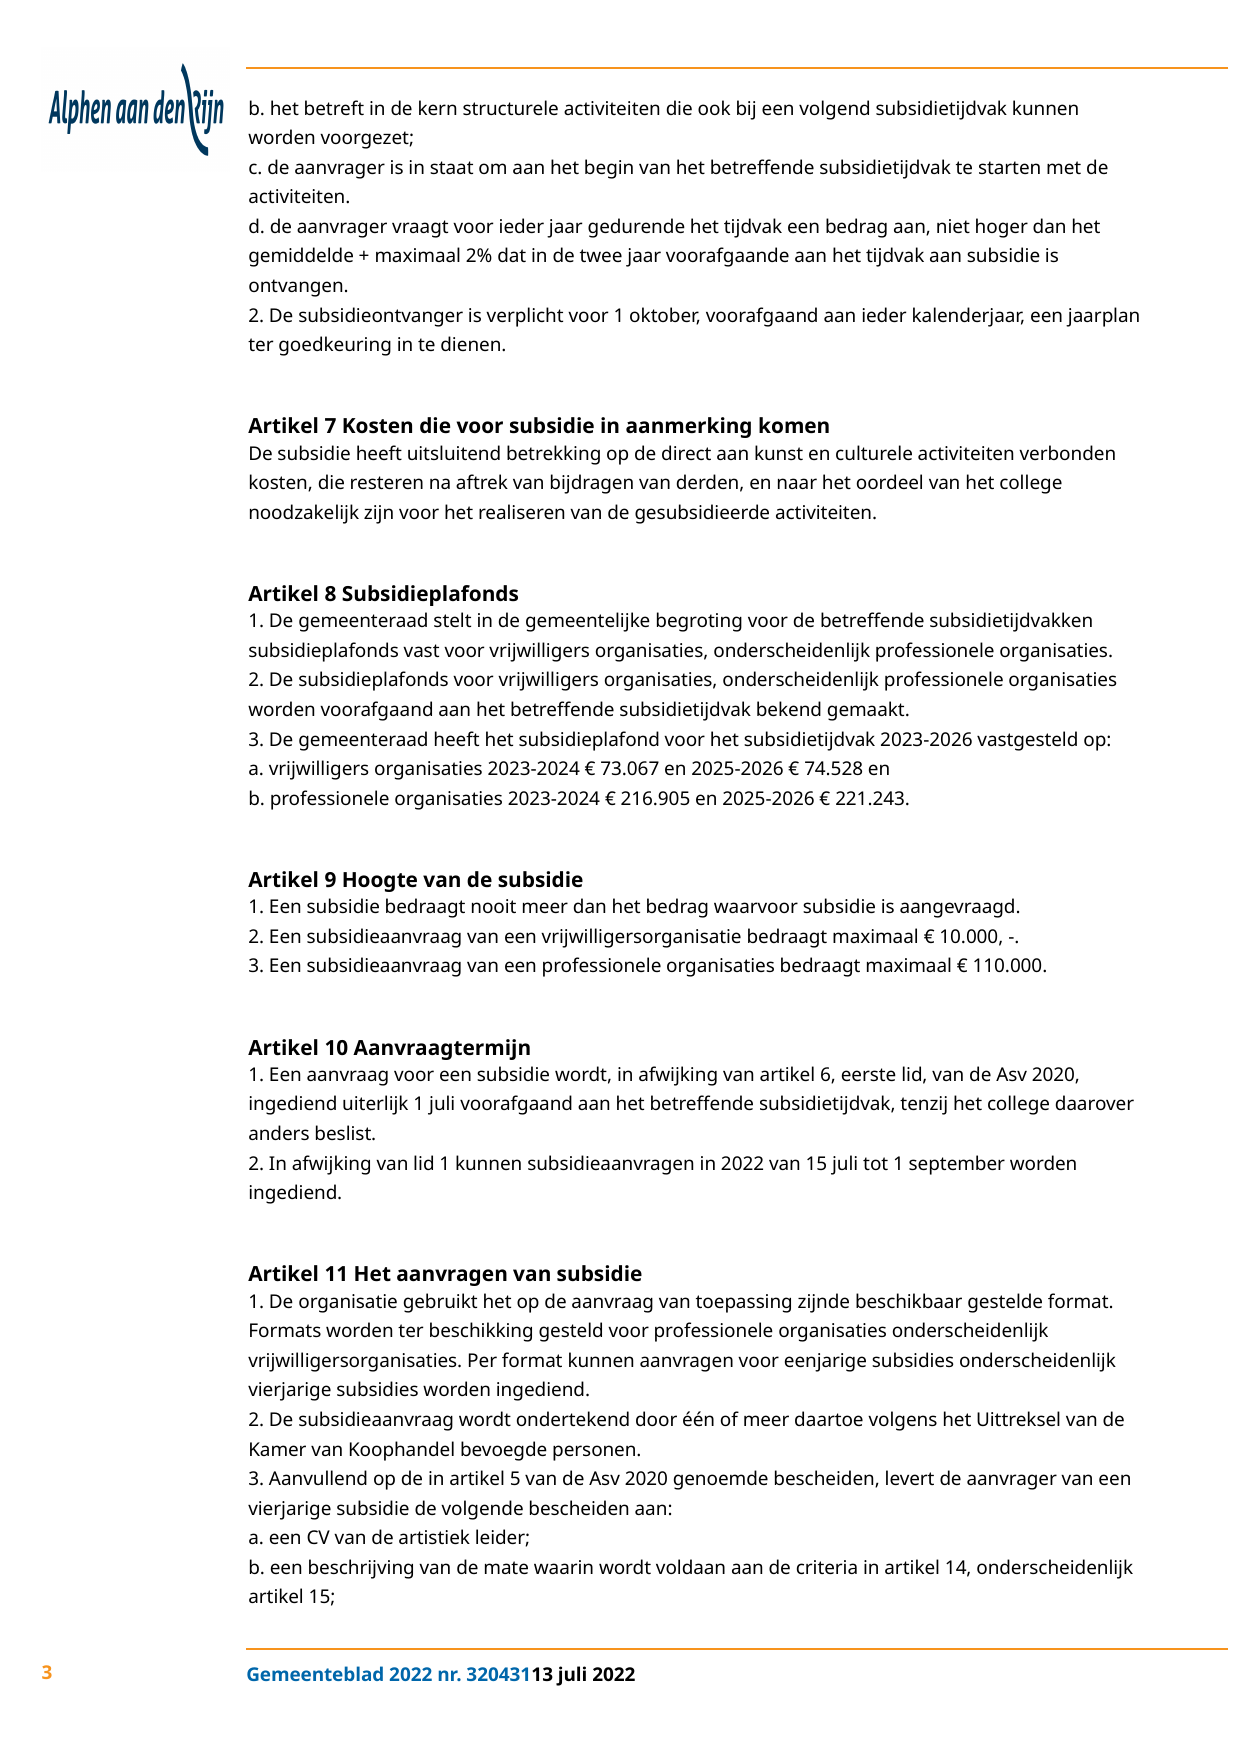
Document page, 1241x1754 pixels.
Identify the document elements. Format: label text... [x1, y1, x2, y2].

text Artikel 7 Kosten die voor subsidie in aanmerking komen [248, 411, 1152, 440]
text b. professionele organisaties 2023-2024 € 216.905 en 2025-2026 € 221.243. [248, 785, 1152, 811]
text Artikel 11 Het aanvragen van subsidie [248, 1259, 1152, 1288]
text 1. Een aanvraag voor een subsidie wordt, in afwijking van artikel 6, eerste lid, van de Asv 2020, ingediend uiterlijk 1 juli voorafgaand aan het betreffende subsidietijdvak, tenzij het college daarover anders beslist. [248, 1061, 1152, 1146]
picture [41, 47, 231, 172]
text 1. De gemeenteraad stelt in de gemeentelijke begroting voor de betreffende subsidietijdvakken subsidieplafonds vast voor vrijwilligers organisaties, onderscheidenlijk professionele organisaties. [248, 607, 1152, 663]
text 2. De subsidieaanvraag wordt ondertekend door één of meer daartoe volgens het Uittreksel van de Kamer van Koophandel bevoegde personen. [248, 1406, 1152, 1461]
text a. een CV van de artistiek leider; [248, 1524, 1152, 1550]
text c. de aanvrager is in staat om aan het begin van het betreffende subsidietijdvak te starten met de activiteiten. [248, 154, 1152, 209]
text Artikel 9 Hoogte van de subsidie [248, 865, 1152, 893]
text 2. De subsidieontvanger is verplicht voor 1 oktober, voorafgaand aan ieder kalenderjaar, een jaarplan ter goedkeuring in te dienen. [248, 302, 1152, 357]
text 1. Een subsidie bedraagt nooit meer dan het bedrag waarvoor subsidie is aangevraagd. [248, 893, 1152, 919]
text 3. Aanvullend op de in artikel 5 van de Asv 2020 genoemde bescheiden, levert de aanvrager van een vierjarige subsidie de volgende bescheiden aan: [248, 1465, 1152, 1521]
text 2. In afwijking van lid 1 kunnen subsidieaanvragen in 2022 van 15 juli tot 1 september worden ingediend. [248, 1150, 1152, 1205]
text Artikel 10 Aanvraagtermijn [248, 1033, 1152, 1061]
text De subsidie heeft uitsluitend betrekking op de direct aan kunst en culturele activiteiten verbonden kosten, die resteren na aftrek van bijdragen van derden, en naar het oordeel van het college noodzakelijk zijn voor het realiseren van de gesubsidieerde activiteiten. [248, 440, 1152, 525]
text 1. De organisatie gebruikt het op de aanvraag van toepassing zijnde beschikbaar gestelde format. Formats worden ter beschikking gesteld voor professionele organisaties onderscheidenlijk vrijwilligersorganisaties. Per format kunnen aanvragen voor eenjarige subsidies onderscheidenlijk vierjarige subsidies worden ingediend. [248, 1288, 1152, 1402]
text b. het betreft in de kern structurele activiteiten die ook bij een volgend subsidietijdvak kunnen worden voorgezet; [248, 95, 1152, 150]
text 3. De gemeenteraad heeft het subsidieplafond voor het subsidietijdvak 2023-2026 vastgesteld op: [248, 726, 1152, 752]
text a. vrijwilligers organisaties 2023-2024 € 73.067 en 2025-2026 € 74.528 en [248, 755, 1152, 781]
text 2. Een subsidieaanvraag van een vrijwilligersorganisatie bedraagt maximaal € 10.000, -. [248, 923, 1152, 949]
text d. de aanvrager vraagt voor ieder jaar gedurende het tijdvak een bedrag aan, niet hoger dan het gemiddelde + maximaal 2% dat in de twee jaar voorafgaande aan het tijdvak aan subsidie is ontvangen. [248, 213, 1152, 298]
text 3. Een subsidieaanvraag van een professionele organisaties bedraagt maximaal € 110.000. [248, 953, 1152, 978]
text b. een beschrijving van de mate waarin wordt voldaan aan de criteria in artikel 14, onderscheidenlijk artikel 15; [248, 1554, 1152, 1609]
text 2. De subsidieplafonds voor vrijwilligers organisaties, onderscheidenlijk professionele organisaties worden voorafgaand aan het betreffende subsidietijdvak bekend gemaakt. [248, 667, 1152, 722]
text Artikel 8 Subsidieplafonds [248, 579, 1152, 607]
